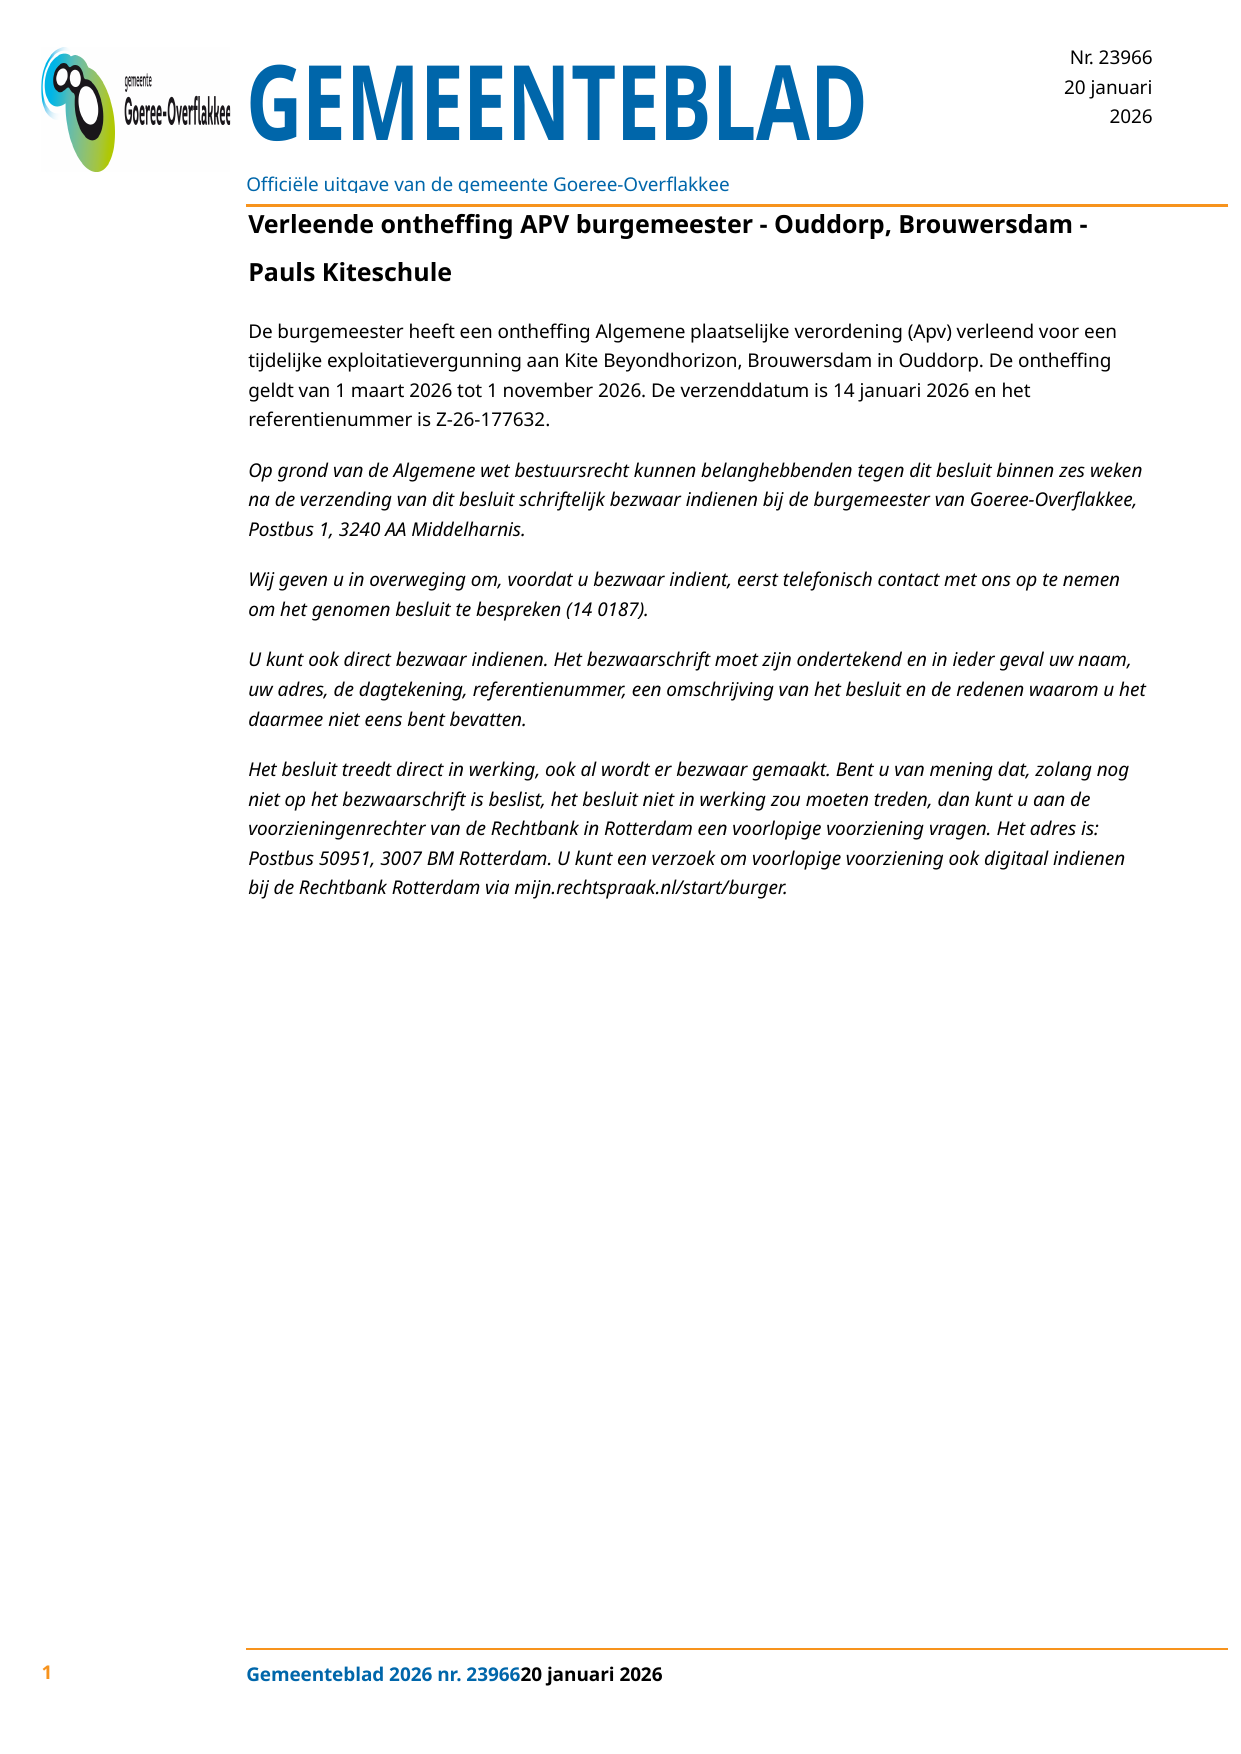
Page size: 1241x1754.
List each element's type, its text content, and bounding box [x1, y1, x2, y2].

text Het besluit treedt direct in werking, ook al wordt er bezwaar gemaakt. Bent u van mening dat, zolang nog niet op het bezwaarschrift is beslist, het besluit niet in werking zou moeten treden, dan kunt u aan de voorzieningenrechter van de Rechtbank in Rotterdam een voorlopige voorziening vragen. Het adres is: Postbus 50951, 3007 BM Rotterdam. U kunt een verzoek om voorlopige voorziening ook digitaal indienen bij de Rechtbank Rotterdam via mijn.rechtspraak.nl/start/burger. [248, 756, 1152, 900]
text Verleende ontheffing APV burgemeester - Ouddorp, Brouwersdam - Pauls Kiteschule [248, 207, 1152, 288]
text Op grond van de Algemene wet bestuursrecht kunnen belanghebbenden tegen dit besluit binnen zes weken na de verzending van dit besluit schriftelijk bezwaar indienen bij de burgemeester van Goeree-Overflakkee, Postbus 1, 3240 AA Middelharnis. [248, 457, 1152, 542]
picture [41, 47, 231, 172]
text Wij geven u in overweging om, voordat u bezwaar indient, eerst telefonisch contact met ons op te nemen om het genomen besluit te bespreken (14 0187). [248, 567, 1152, 622]
text U kunt ook direct bezwaar indienen. Het bezwaarschrift moet zijn ondertekend en in ieder geval uw naam, uw adres, de dagtekening, referentienummer, een omschrijving van het besluit en de redenen waarom u het daarmee niet eens bent bevatten. [248, 647, 1152, 732]
text De burgemeester heeft een ontheffing Algemene plaatselijke verordening (Apv) verleend voor een tijdelijke exploitatievergunning aan Kite Beyondhorizon, Brouwersdam in Ouddorp. De ontheffing geldt van 1 maart 2026 tot 1 november 2026. De verzenddatum is 14 januari 2026 en het referentienummer is Z-26-177632. [248, 318, 1152, 432]
